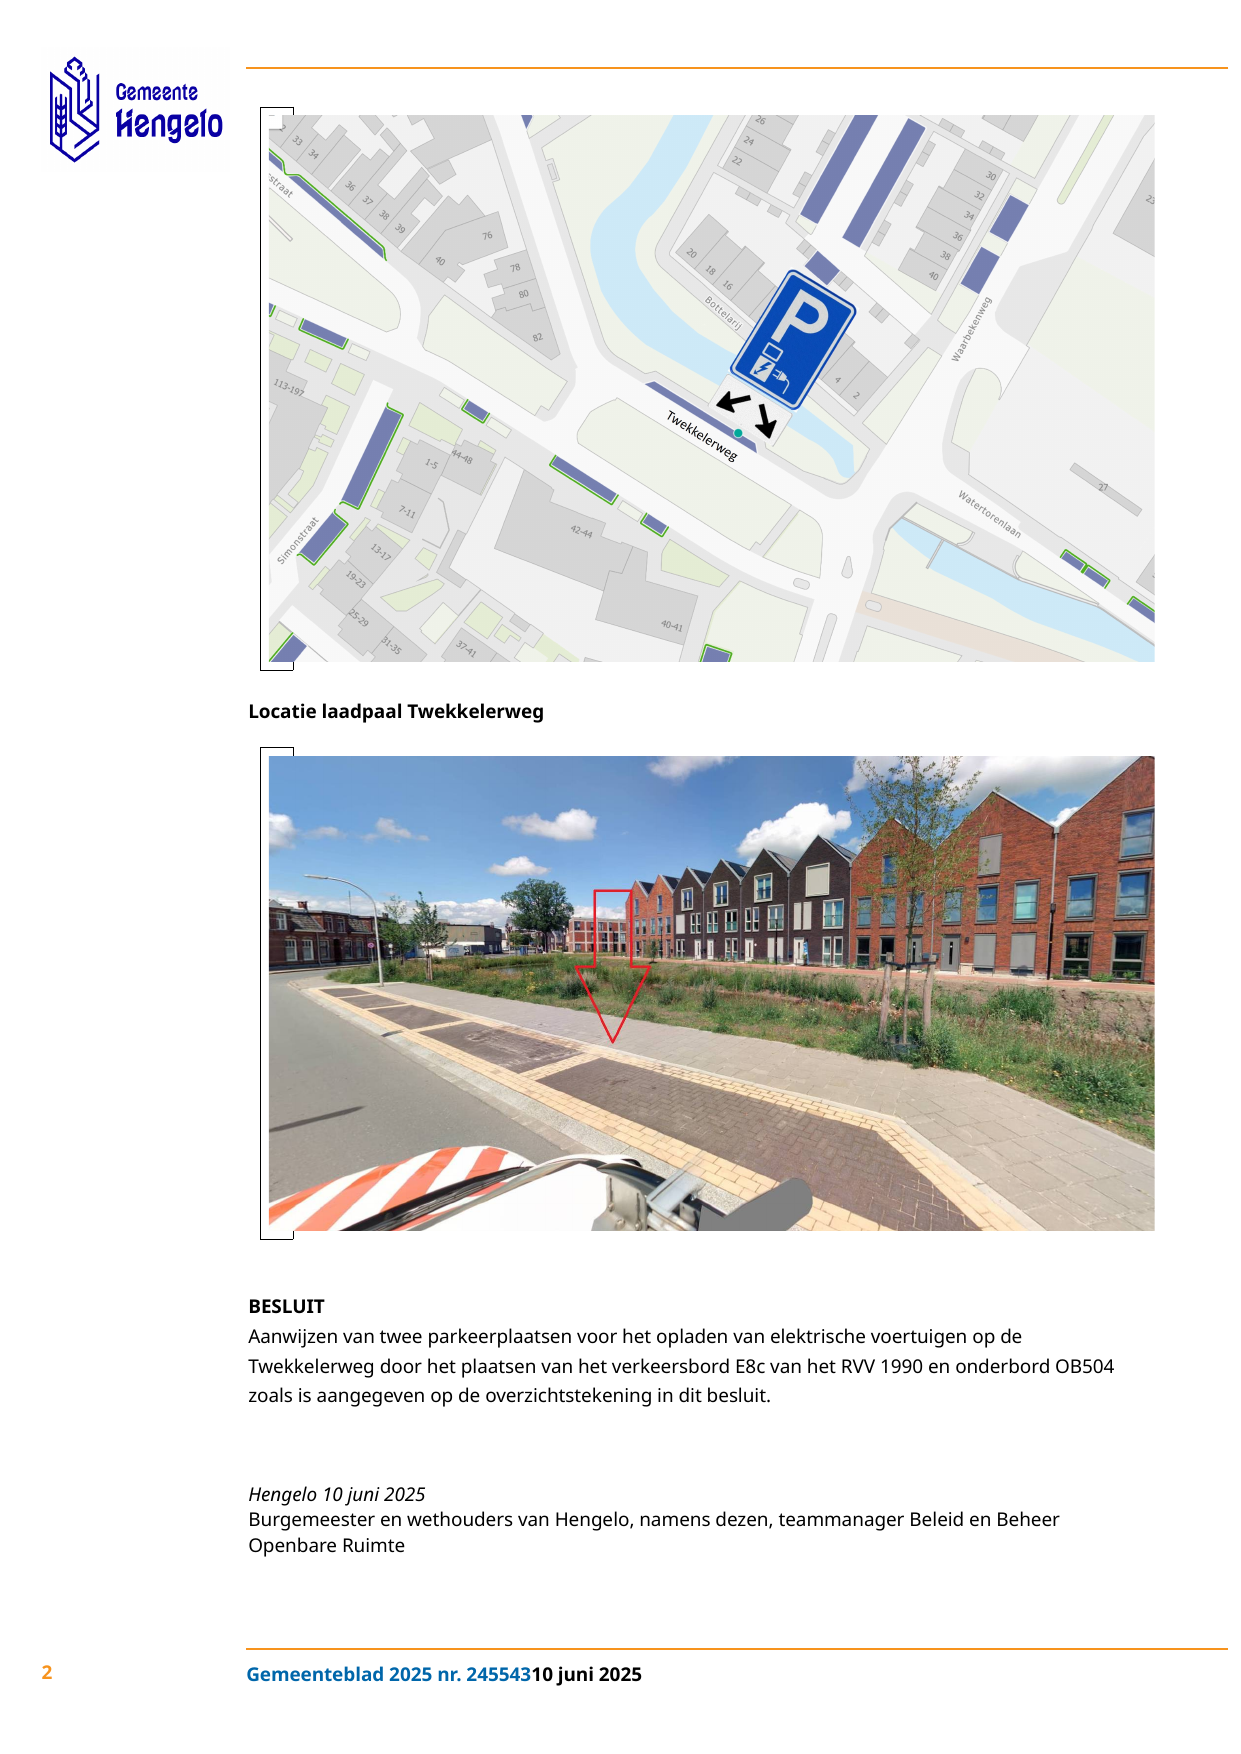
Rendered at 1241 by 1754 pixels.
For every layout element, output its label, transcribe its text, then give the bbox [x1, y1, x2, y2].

text Aanwijzen van twee parkeerplaatsen voor het opladen van elektrische voertuigen op de Twekkelerweg door het plaatsen van het verkeersbord E8c van het RVV 1990 en onderbord OB504 zoals is aangegeven op de overzichtstekening in dit besluit. [248, 1323, 1152, 1408]
text Burgemeester en wethouders van Hengelo, namens dezen, teammanager Beleid en Beheer Openbare Ruimte [248, 1506, 1152, 1558]
text BESLUIT [248, 1294, 1152, 1319]
picture [268, 756, 1155, 1231]
picture [268, 115, 1155, 662]
text Hengelo 10 juni 2025 [248, 1481, 1152, 1506]
picture [41, 47, 231, 172]
text Locatie laadpaal Twekkelerweg [248, 699, 1152, 724]
